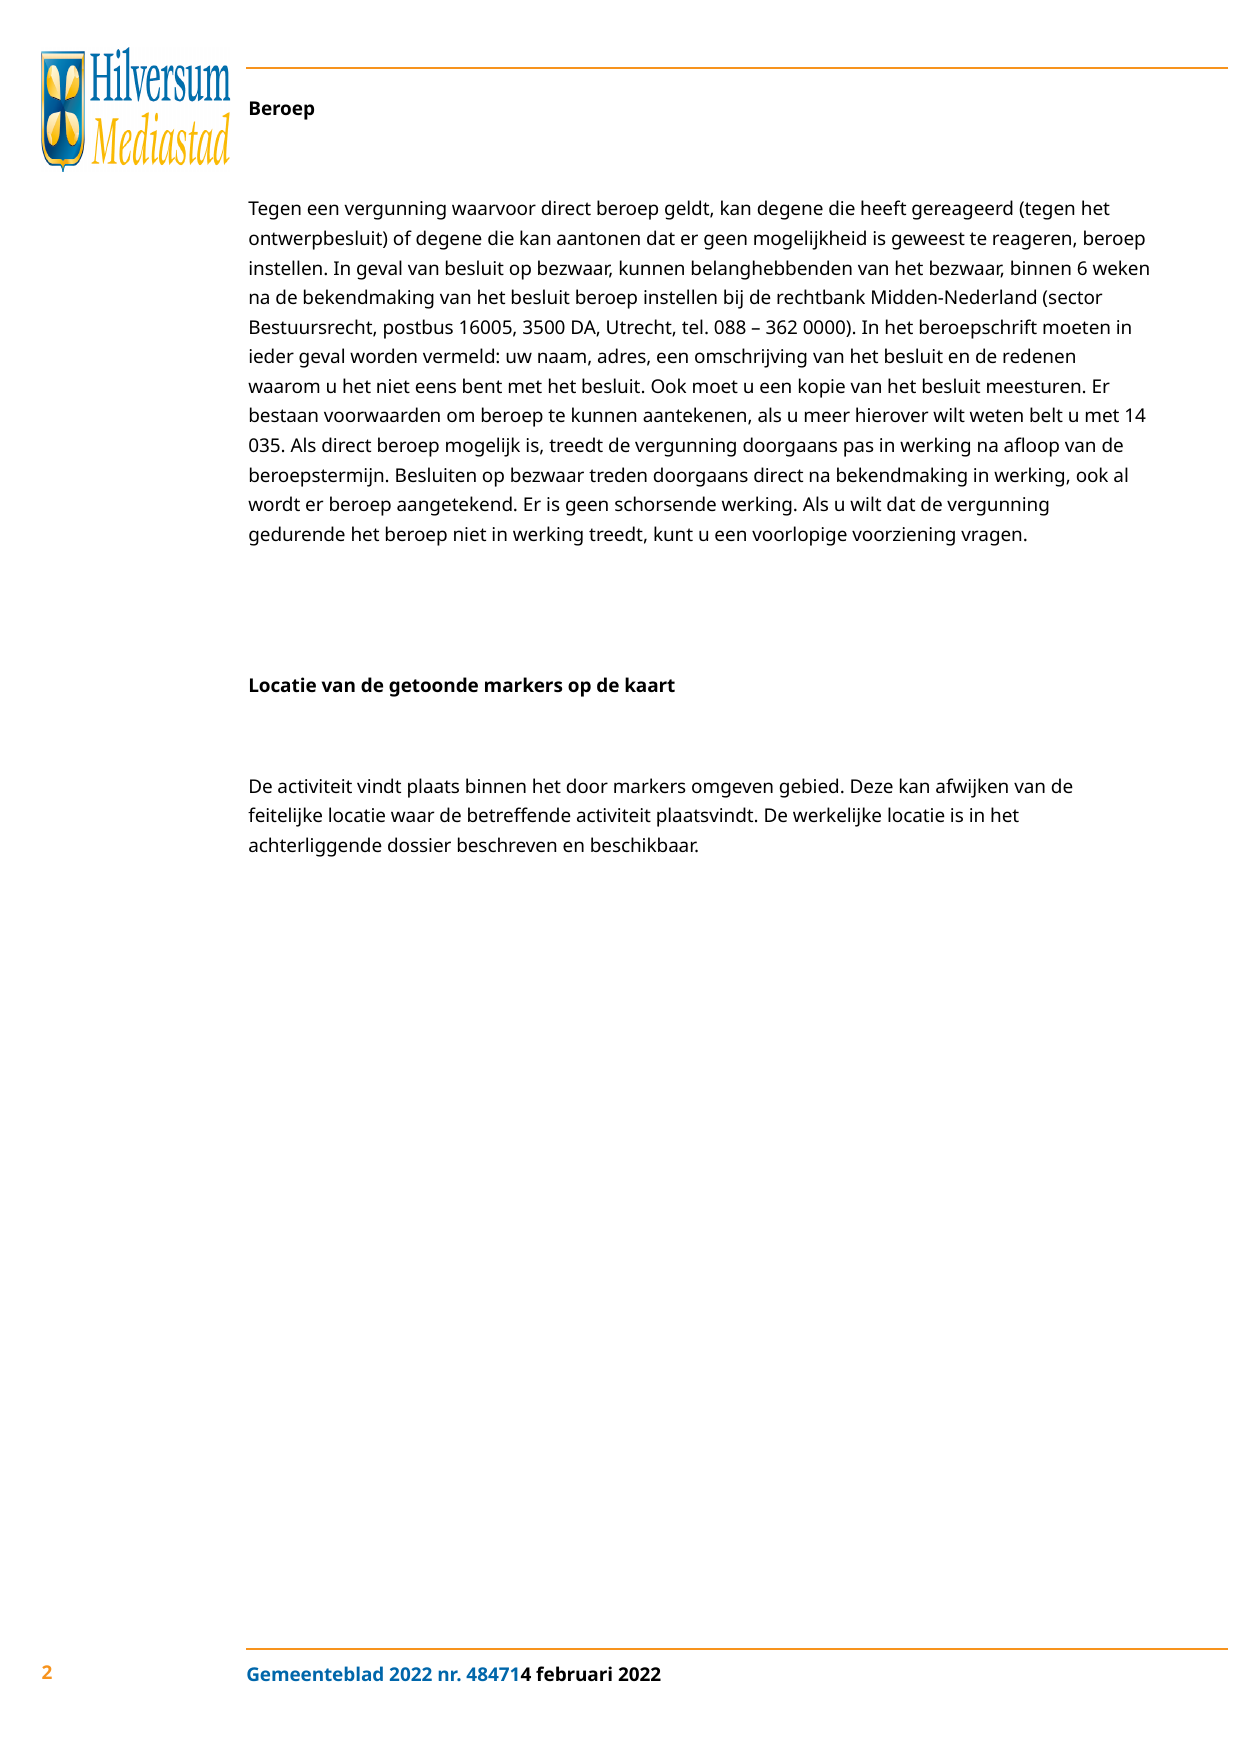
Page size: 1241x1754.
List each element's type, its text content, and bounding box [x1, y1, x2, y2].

text Tegen een vergunning waarvoor direct beroep geldt, kan degene die heeft gereageerd (tegen het ontwerpbesluit) of degene die kan aantonen dat er geen mogelijkheid is geweest te reageren, beroep instellen. In geval van besluit op bezwaar, kunnen belanghebbenden van het bezwaar, binnen 6 weken na de bekendmaking van het besluit beroep instellen bij de rechtbank Midden-Nederland (sector Bestuursrecht, postbus 16005, 3500 DA, Utrecht, tel. 088 – 362 0000). In het beroepschrift moeten in ieder geval worden vermeld: uw naam, adres, een omschrijving van het besluit en de redenen waarom u het niet eens bent met het besluit. Ook moet u een kopie van het besluit meesturen. Er bestaan voorwaarden om beroep te kunnen aantekenen, als u meer hierover wilt weten belt u met 14 035. Als direct beroep mogelijk is, treedt de vergunning doorgaans pas in werking na afloop van de beroepstermijn. Besluiten op bezwaar treden doorgaans direct na bekendmaking in werking, ook al wordt er beroep aangetekend. Er is geen schorsende werking. Als u wilt dat de vergunning gedurende het beroep niet in werking treedt, kunt u een voorlopige voorziening vragen. [248, 196, 1152, 547]
text Beroep [248, 95, 1152, 121]
picture [41, 47, 231, 172]
text Locatie van de getoonde markers op de kaart [248, 672, 1152, 698]
text De activiteit vindt plaats binnen het door markers omgeven gebied. Deze kan afwijken van de feitelijke locatie waar de betreffende activiteit plaatsvindt. De werkelijke locatie is in het achterliggende dossier beschreven en beschikbaar. [248, 773, 1152, 858]
